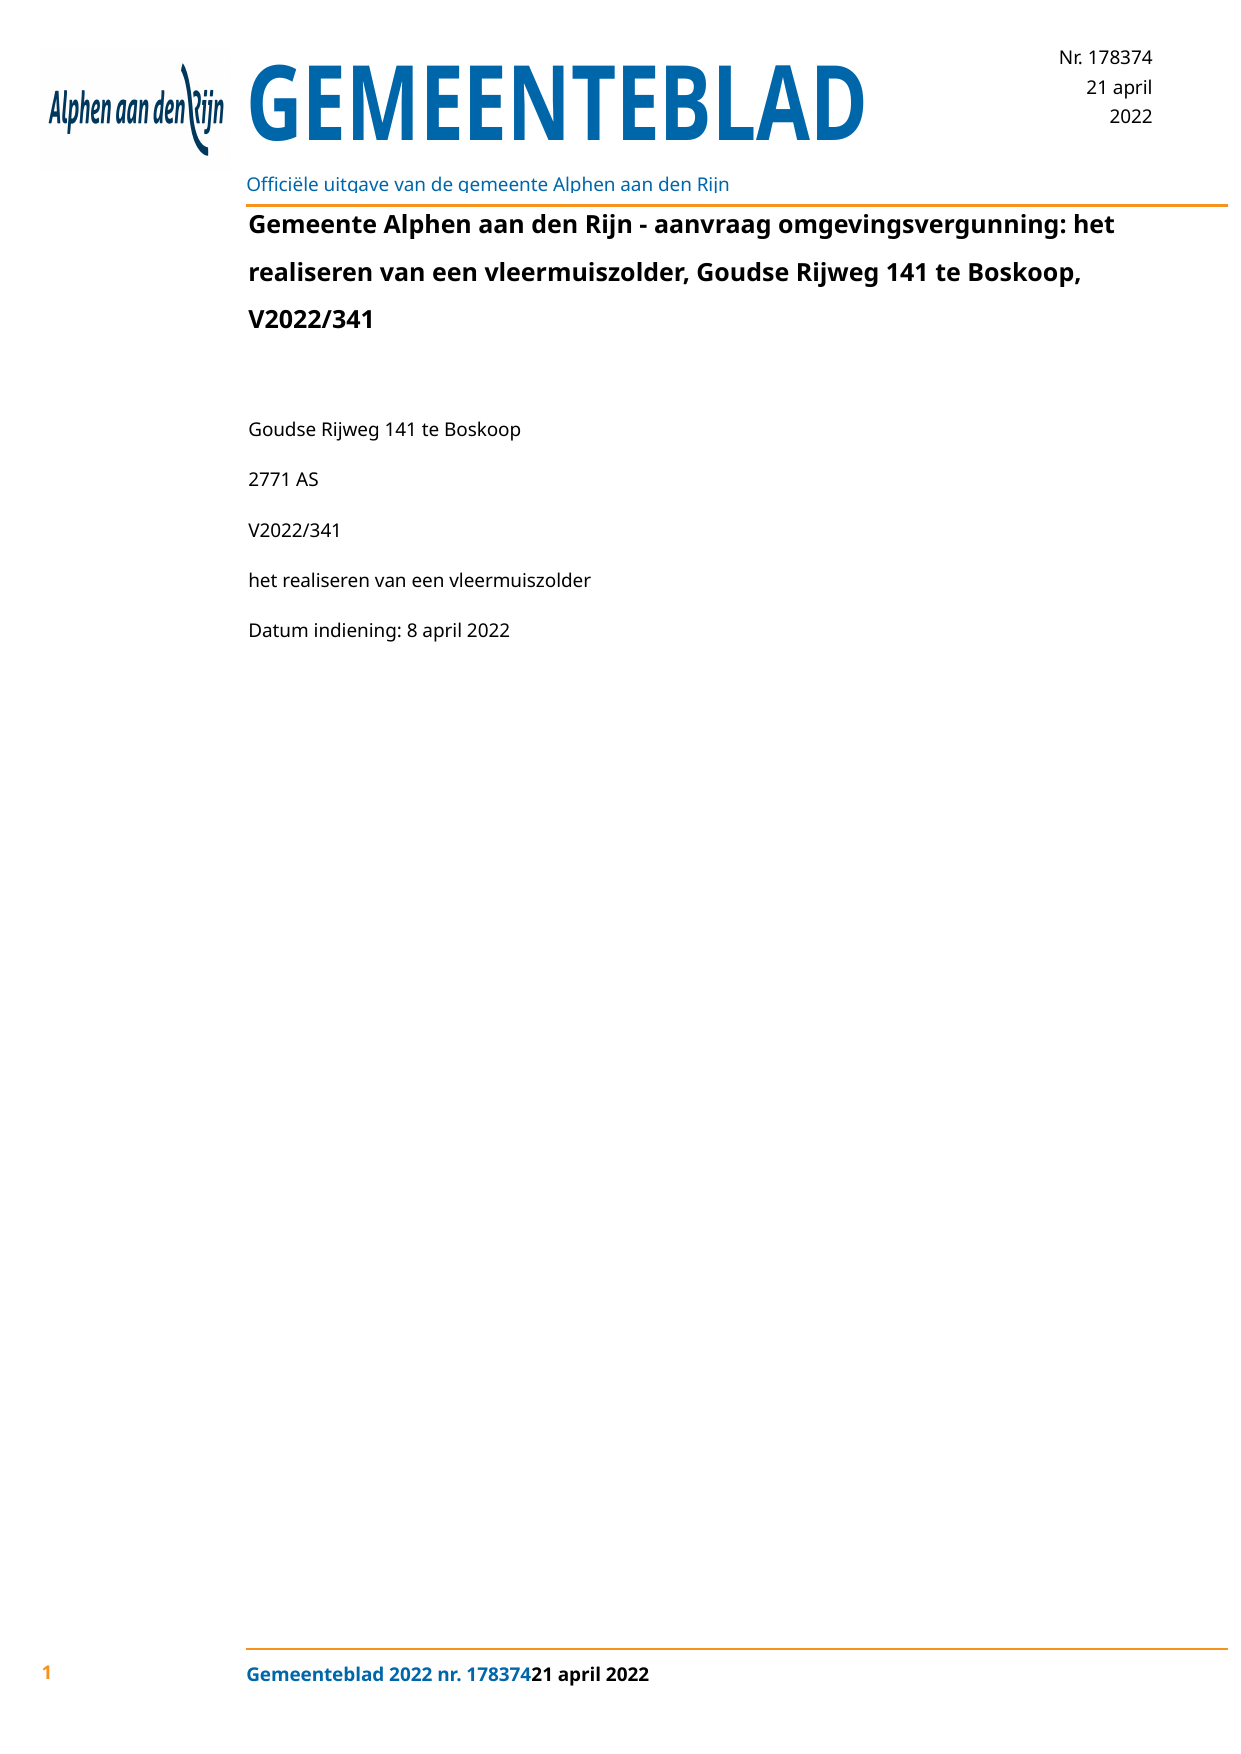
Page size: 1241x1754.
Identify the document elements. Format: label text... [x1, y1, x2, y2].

text V2022/341 [248, 517, 1152, 542]
text het realiseren van een vleermuiszolder [248, 567, 1152, 593]
text Gemeente Alphen aan den Rijn - aanvraag omgevingsvergunning: het realiseren van een vleermuiszolder, Goudse Rijweg 141 te Boskoop, V2022/341 [248, 207, 1152, 336]
text 2771 AS [248, 466, 1152, 492]
picture [41, 47, 231, 172]
text Datum indiening: 8 april 2022 [248, 618, 1152, 643]
text Goudse Rijweg 141 te Boskoop [248, 416, 1152, 442]
